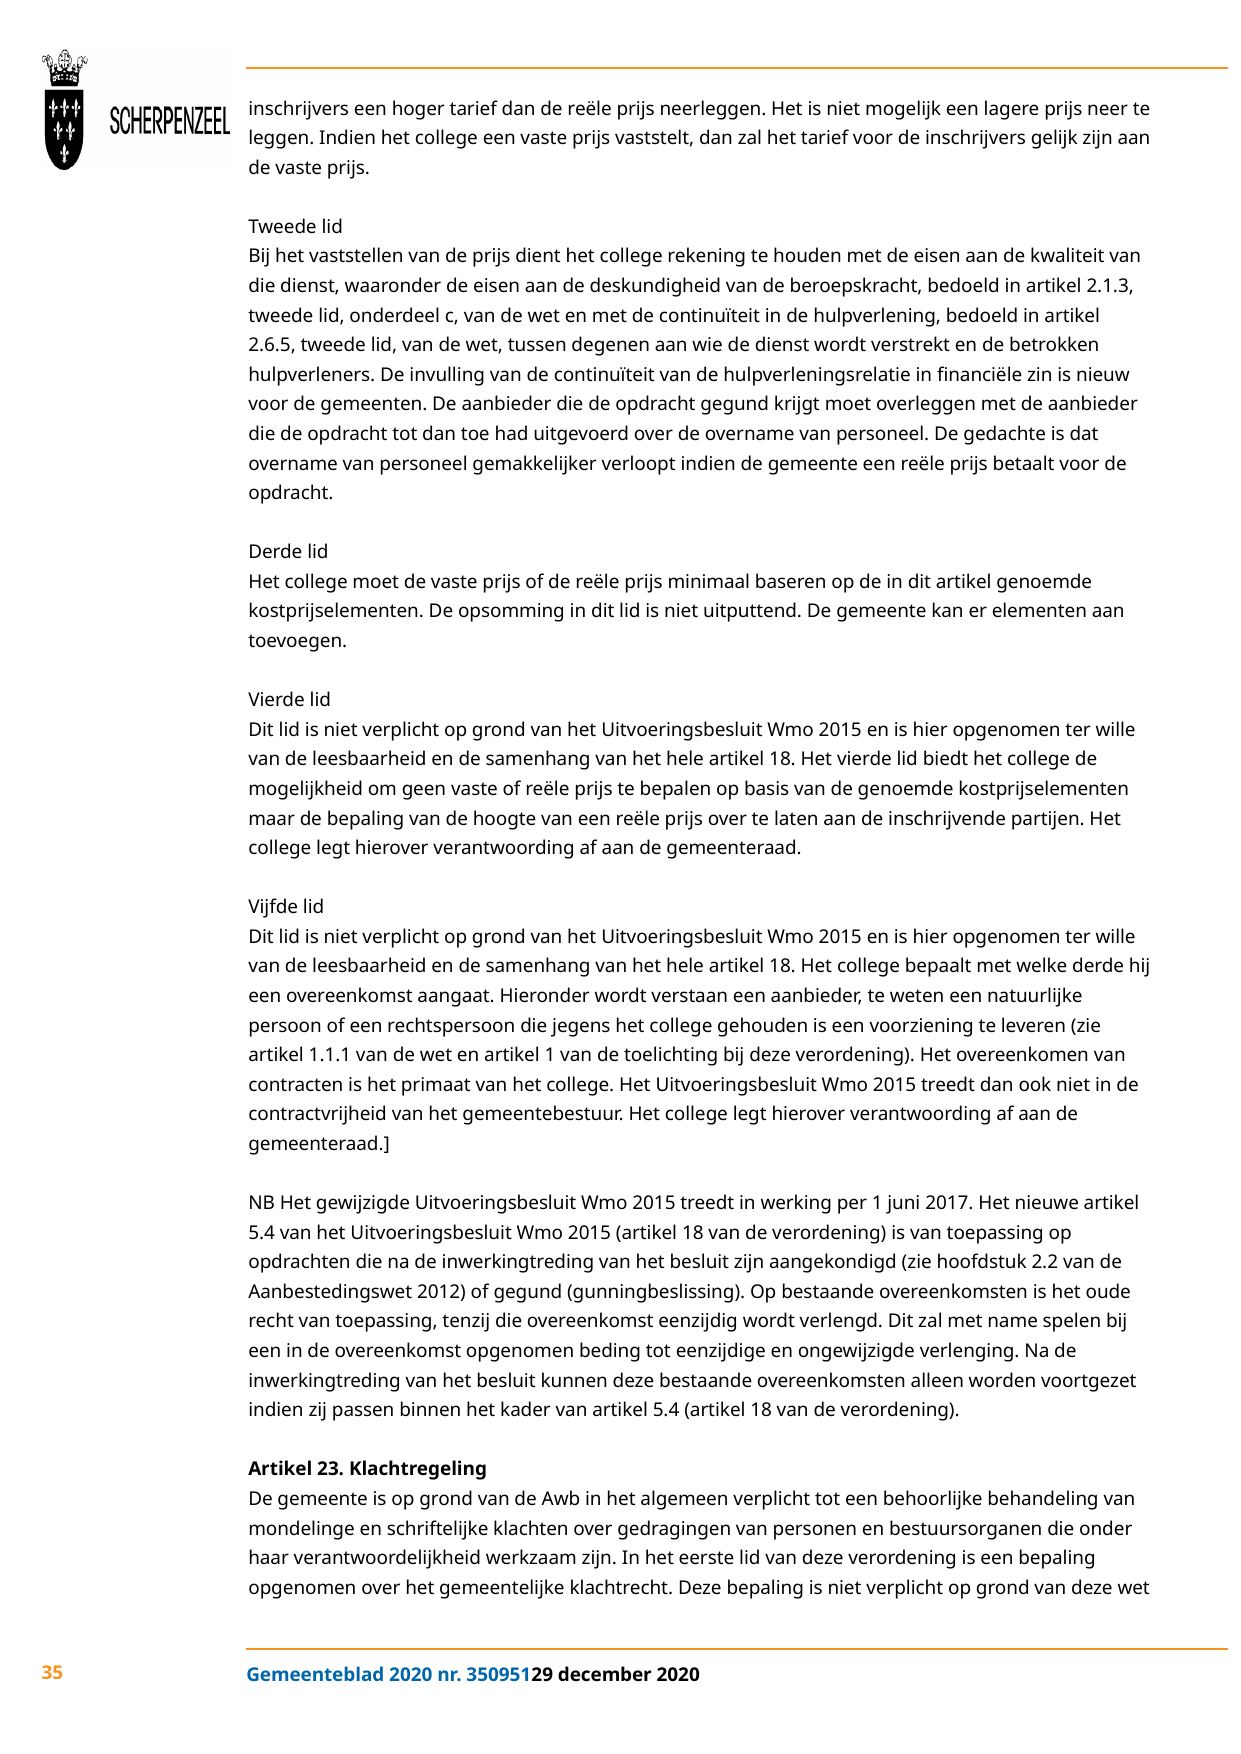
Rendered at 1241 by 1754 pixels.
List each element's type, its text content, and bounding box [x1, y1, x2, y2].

text NB Het gewijzigde Uitvoeringsbesluit Wmo 2015 treedt in werking per 1 juni 2017. Het nieuwe artikel 5.4 van het Uitvoeringsbesluit Wmo 2015 (artikel 18 van de verordening) is van toepassing op opdrachten die na de inwerkingtreding van het besluit zijn aangekondigd (zie hoofdstuk 2.2 van de Aanbestedingswet 2012) of gegund (gunningbeslissing). Op bestaande overeenkomsten is het oude recht van toepassing, tenzij die overeenkomst eenzijdig wordt verlengd. Dit zal met name spelen bij een in de overeenkomst opgenomen beding tot eenzijdige en ongewijzigde verlenging. Na de inwerkingtreding van het besluit kunnen deze bestaande overeenkomsten alleen worden voortgezet indien zij passen binnen het kader van artikel 5.4 (artikel 18 van de verordening). [248, 1189, 1152, 1422]
text Artikel 23. Klachtregeling [248, 1456, 1152, 1481]
text Vierde lid [248, 686, 1152, 712]
picture [41, 47, 231, 172]
text inschrijvers een hoger tarief dan de reële prijs neerleggen. Het is niet mogelijk een lagere prijs neer te leggen. Indien het college een vaste prijs vaststelt, dan zal het tarief voor de inschrijvers gelijk zijn aan de vaste prijs. [248, 95, 1152, 180]
text Vijfde lid [248, 893, 1152, 919]
text Het college moet de vaste prijs of de reële prijs minimaal baseren op de in dit artikel genoemde kostprijselementen. De opsomming in dit lid is niet uitputtend. De gemeente kan er elementen aan toevoegen. [248, 568, 1152, 653]
text De gemeente is op grond van de Awb in het algemeen verplicht tot een behoorlijke behandeling van mondelinge en schriftelijke klachten over gedragingen van personen en bestuursorganen die onder haar verantwoordelijkheid werkzaam zijn. In het eerste lid van deze verordening is een bepaling opgenomen over het gemeentelijke klachtrecht. Deze bepaling is niet verplicht op grond van deze wet [248, 1485, 1152, 1600]
text Tweede lid [248, 213, 1152, 239]
text Bij het vaststellen van de prijs dient het college rekening te houden met de eisen aan de kwaliteit van die dienst, waaronder de eisen aan de deskundigheid van de beroepskracht, bedoeld in artikel 2.1.3, tweede lid, onderdeel c, van de wet en met de continuïteit in de hulpverlening, bedoeld in artikel 2.6.5, tweede lid, van de wet, tussen degenen aan wie de dienst wordt verstrekt en de betrokken hulpverleners. De invulling van de continuïteit van de hulpverleningsrelatie in financiële zin is nieuw voor de gemeenten. De aanbieder die de opdracht gegund krijgt moet overleggen met de aanbieder die de opdracht tot dan toe had uitgevoerd over de overname van personeel. De gedachte is dat overname van personeel gemakkelijker verloopt indien de gemeente een reële prijs betaalt voor de opdracht. [248, 243, 1152, 505]
text Dit lid is niet verplicht op grond van het Uitvoeringsbesluit Wmo 2015 en is hier opgenomen ter wille van de leesbaarheid en de samenhang van het hele artikel 18. Het vierde lid biedt het college de mogelijkheid om geen vaste of reële prijs te bepalen op basis van de genoemde kostprijselementen maar de bepaling van de hoogte van een reële prijs over te laten aan de inschrijvende partijen. Het college legt hierover verantwoording af aan de gemeenteraad. [248, 716, 1152, 860]
text Derde lid [248, 538, 1152, 564]
text Dit lid is niet verplicht op grond van het Uitvoeringsbesluit Wmo 2015 en is hier opgenomen ter wille van de leesbaarheid en de samenhang van het hele artikel 18. Het college bepaalt met welke derde hij een overeenkomst aangaat. Hieronder wordt verstaan een aanbieder, te weten een natuurlijke persoon of een rechtspersoon die jegens het college gehouden is een voorziening te leveren (zie artikel 1.1.1 van de wet en artikel 1 van de toelichting bij deze verordening). Het overeenkomen van contracten is het primaat van het college. Het Uitvoeringsbesluit Wmo 2015 treedt dan ook niet in de contractvrijheid van het gemeentebestuur. Het college legt hierover verantwoording af aan de gemeenteraad.] [248, 923, 1152, 1156]
